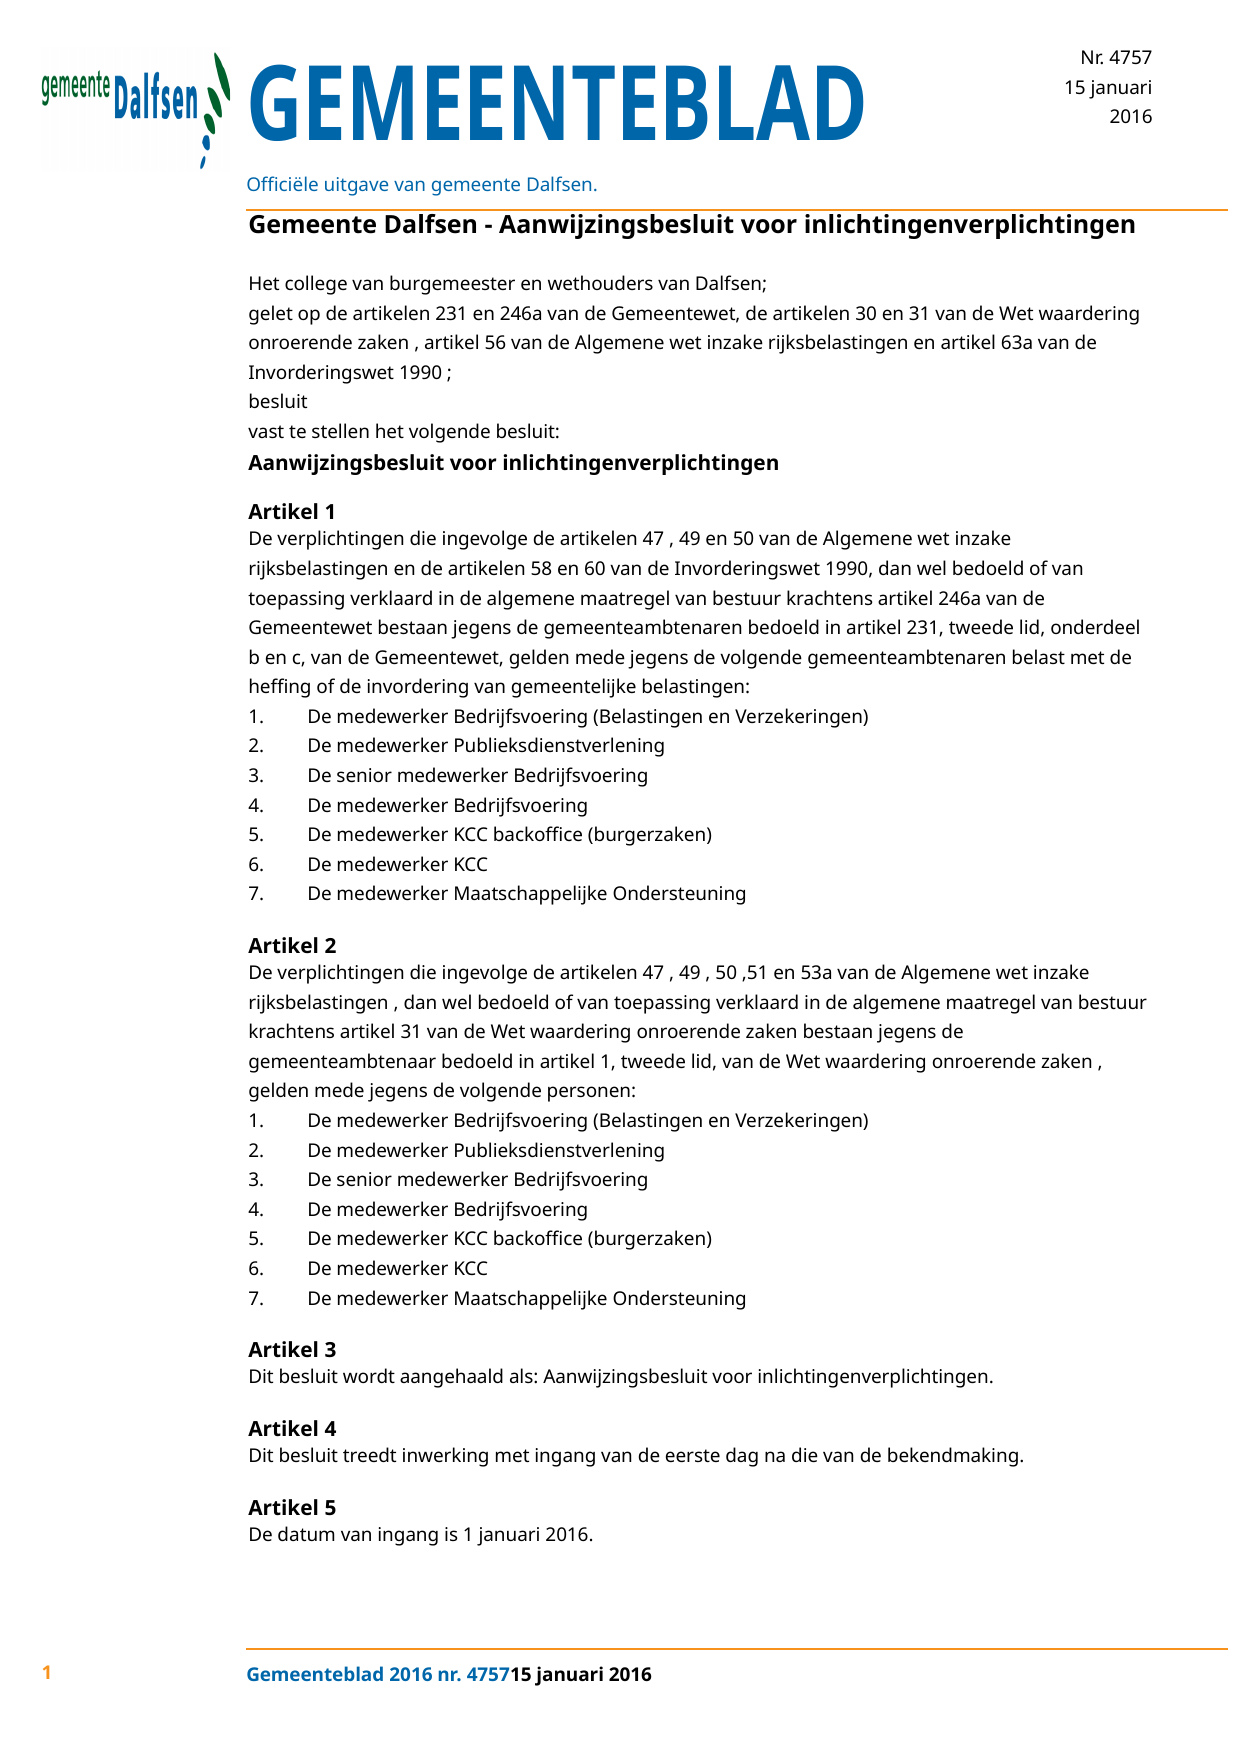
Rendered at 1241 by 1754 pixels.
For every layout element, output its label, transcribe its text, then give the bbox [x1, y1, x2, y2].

text Artikel 5 [248, 1493, 1152, 1521]
list De medewerker KCC [248, 851, 1152, 877]
list De medewerker Bedrijfsvoering (Belastingen en Verzekeringen) [248, 703, 1152, 729]
picture [41, 47, 231, 172]
list De medewerker Maatschappelijke Ondersteuning [248, 881, 1152, 906]
text Het college van burgemeester en wethouders van Dalfsen; [248, 270, 1152, 296]
list De medewerker Maatschappelijke Ondersteuning [248, 1285, 1152, 1311]
text Aanwijzingsbesluit voor inlichtingenverplichtingen [248, 448, 1152, 476]
list De medewerker Publieksdienstverlening [248, 733, 1152, 758]
list De medewerker KCC backoffice (burgerzaken) [248, 1226, 1152, 1251]
text besluit [248, 389, 1152, 414]
text Dit besluit treedt inwerking met ingang van de eerste dag na die van de bekendmaking. [248, 1442, 1152, 1468]
list De medewerker Bedrijfsvoering (Belastingen en Verzekeringen) [248, 1107, 1152, 1133]
text vast te stellen het volgende besluit: [248, 418, 1152, 444]
list De medewerker Publieksdienstverlening [248, 1137, 1152, 1163]
list De medewerker Bedrijfsvoering [248, 1196, 1152, 1222]
text Gemeente Dalfsen - Aanwijzingsbesluit voor inlichtingenverplichtingen [248, 211, 1152, 241]
list De senior medewerker Bedrijfsvoering [248, 762, 1152, 788]
list De senior medewerker Bedrijfsvoering [248, 1166, 1152, 1192]
list De medewerker Bedrijfsvoering [248, 792, 1152, 817]
text Artikel 1 [248, 497, 1152, 526]
text Artikel 3 [248, 1335, 1152, 1364]
text De verplichtingen die ingevolge de artikelen 47 , 49 , 50 ,51 en 53a van de Algemene wet inzake rijksbelastingen , dan wel bedoeld of van toepassing verklaard in de algemene maatregel van bestuur krachtens artikel 31 van de Wet waardering onroerende zaken bestaan jegens de gemeenteambtenaar bedoeld in artikel 1, tweede lid, van de Wet waardering onroerende zaken , gelden mede jegens de volgende personen: [248, 959, 1152, 1103]
text gelet op de artikelen 231 en 246a van de Gemeentewet, de artikelen 30 en 31 van de Wet waardering onroerende zaken , artikel 56 van de Algemene wet inzake rijksbelastingen en artikel 63a van de Invorderingswet 1990 ; [248, 300, 1152, 385]
text Artikel 4 [248, 1414, 1152, 1442]
list De medewerker KCC backoffice (burgerzaken) [248, 821, 1152, 847]
text Dit besluit wordt aangehaald als: Aanwijzingsbesluit voor inlichtingenverplichtingen. [248, 1364, 1152, 1389]
list De medewerker KCC [248, 1255, 1152, 1281]
text De verplichtingen die ingevolge de artikelen 47 , 49 en 50 van de Algemene wet inzake rijksbelastingen en de artikelen 58 en 60 van de Invorderingswet 1990, dan wel bedoeld of van toepassing verklaard in de algemene maatregel van bestuur krachtens artikel 246a van de Gemeentewet bestaan jegens de gemeenteambtenaren bedoeld in artikel 231, tweede lid, onderdeel b en c, van de Gemeentewet, gelden mede jegens de volgende gemeenteambtenaren belast met de heffing of de invordering van gemeentelijke belastingen: [248, 526, 1152, 699]
text Artikel 2 [248, 931, 1152, 959]
text De datum van ingang is 1 januari 2016. [248, 1521, 1152, 1547]
